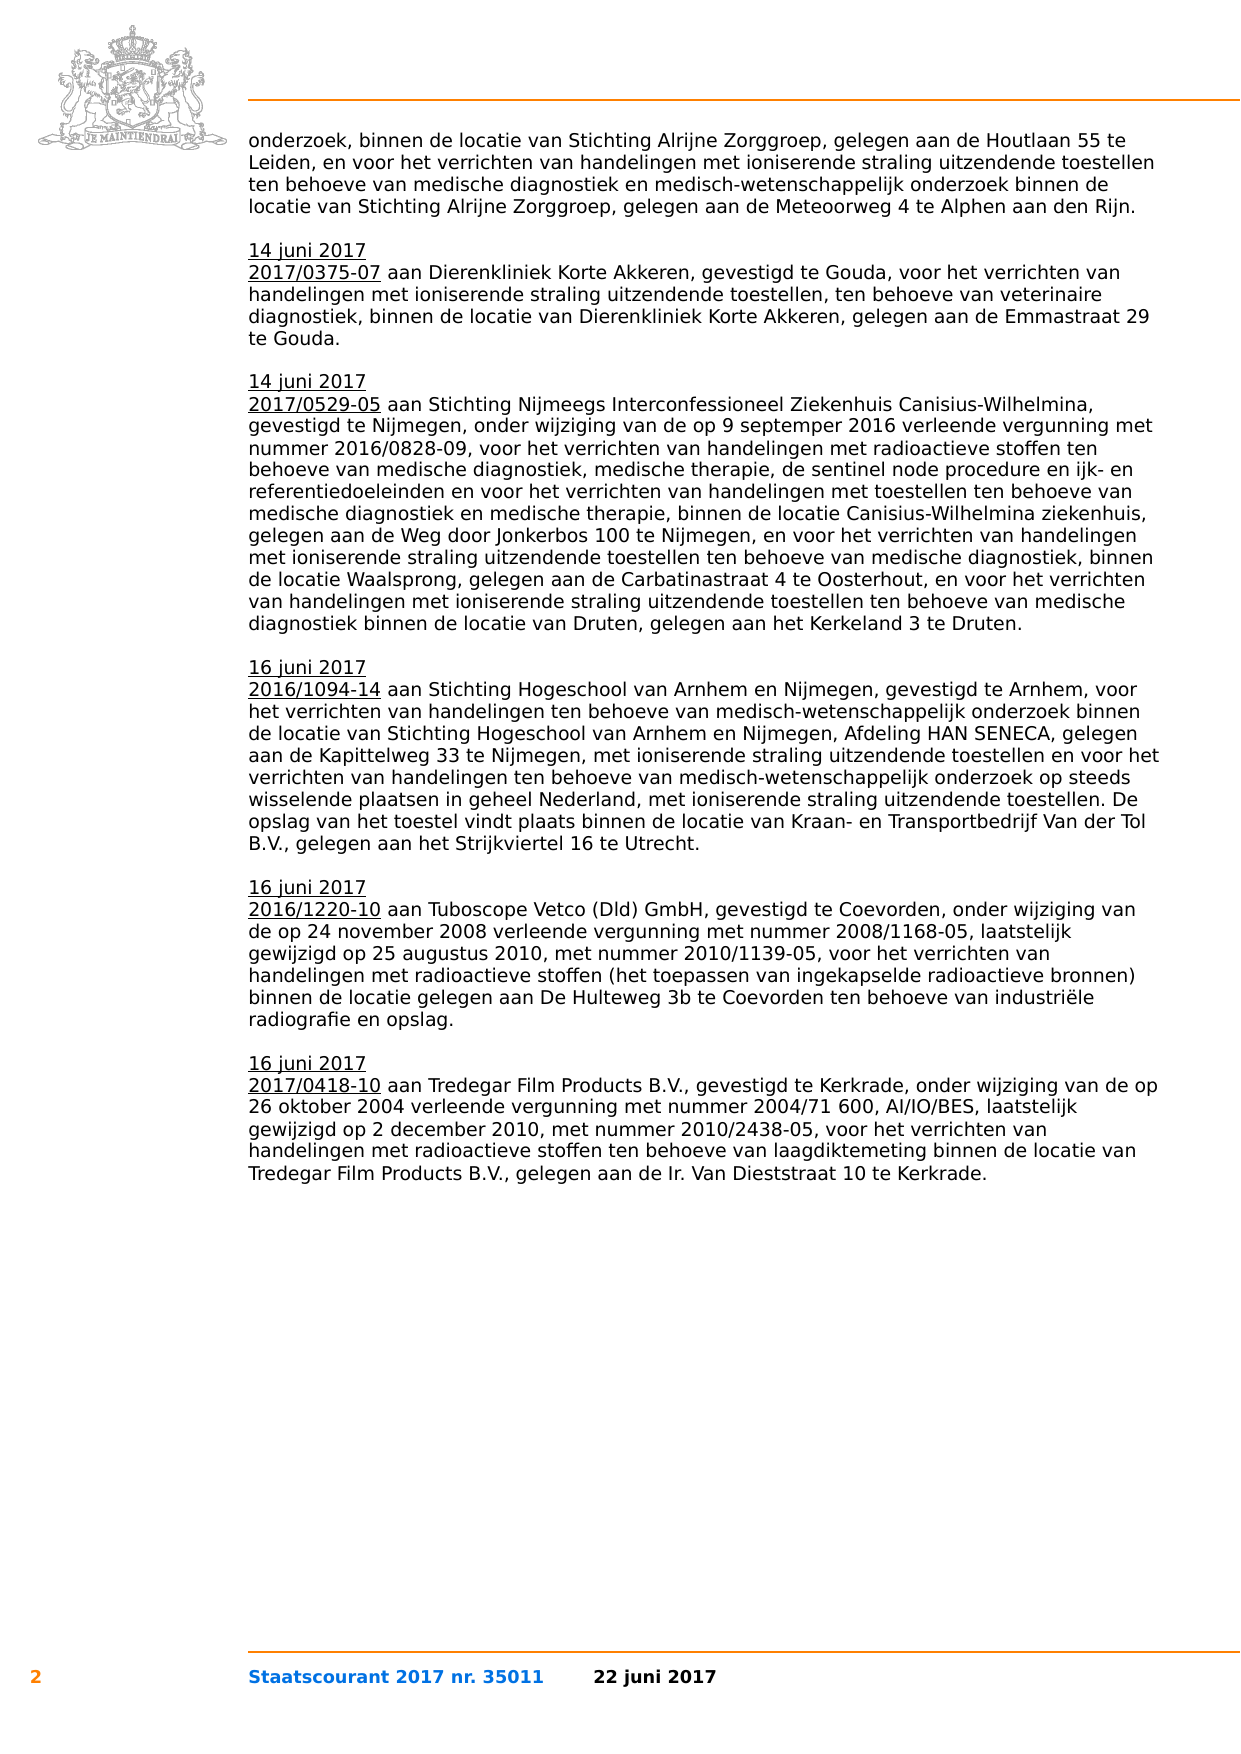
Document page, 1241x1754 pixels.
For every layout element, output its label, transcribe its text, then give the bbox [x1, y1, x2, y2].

text 14 juni 2017 [248, 240, 1163, 262]
text 14 juni 2017 [248, 371, 1163, 393]
text 2016/1220-10 aan Tuboscope Vetco (Dld) GmbH, gevestigd te Coevorden, onder wijziging van de op 24 november 2008 verleende vergunning met nummer 2008/1168-05, laatstelijk gewijzigd op 25 augustus 2010, met nummer 2010/1139-05, voor het verrichten van handelingen met radioactieve stoffen (het toepassen van ingekapselde radioactieve bronnen) binnen de locatie gelegen aan De Hulteweg 3b te Coevorden ten behoeve van industriële radiografie en opslag. [248, 899, 1163, 1031]
text 16 juni 2017 [248, 877, 1163, 899]
text 2016/1094-14 aan Stichting Hogeschool van Arnhem en Nijmegen, gevestigd te Arnhem, voor het verrichten van handelingen ten behoeve van medisch-wetenschappelijk onderzoek binnen de locatie van Stichting Hogeschool van Arnhem en Nijmegen, Afdeling HAN SENECA, gelegen aan de Kapittelweg 33 te Nijmegen, met ioniserende straling uitzendende toestellen en voor het verrichten van handelingen ten behoeve van medisch-wetenschappelijk onderzoek op steeds wisselende plaatsen in geheel Nederland, met ioniserende straling uitzendende toestellen. De opslag van het toestel vindt plaats binnen de locatie van Kraan- en Transportbedrijf Van der Tol B.V., gelegen aan het Strijkviertel 16 te Utrecht. [248, 679, 1163, 855]
text onderzoek, binnen de locatie van Stichting Alrijne Zorggroep, gelegen aan de Houtlaan 55 te Leiden, en voor het verrichten van handelingen met ioniserende straling uitzendende toestellen ten behoeve van medische diagnostiek en medisch-wetenschappelijk onderzoek binnen de locatie van Stichting Alrijne Zorggroep, gelegen aan de Meteoorweg 4 te Alphen aan den Rijn. [248, 130, 1163, 218]
text 16 juni 2017 [248, 1052, 1163, 1074]
text 2017/0375-07 aan Dierenkliniek Korte Akkeren, gevestigd te Gouda, voor het verrichten van handelingen met ioniserende straling uitzendende toestellen, ten behoeve van veterinaire diagnostiek, binnen de locatie van Dierenkliniek Korte Akkeren, gelegen aan de Emmastraat 29 te Gouda. [248, 262, 1163, 349]
text 2017/0529-05 aan Stichting Nijmeegs Interconfessioneel Ziekenhuis Canisius-Wilhelmina, gevestigd te Nijmegen, onder wijziging van de op 9 septemper 2016 verleende vergunning met nummer 2016/0828-09, voor het verrichten van handelingen met radioactieve stoffen ten behoeve van medische diagnostiek, medische therapie, de sentinel node procedure en ijk- en referentiedoeleinden en voor het verrichten van handelingen met toestellen ten behoeve van medische diagnostiek en medische therapie, binnen de locatie Canisius-Wilhelmina ziekenhuis, gelegen aan de Weg door Jonkerbos 100 te Nijmegen, en voor het verrichten van handelingen met ioniserende straling uitzendende toestellen ten behoeve van medische diagnostiek, binnen de locatie Waalsprong, gelegen aan de Carbatinastraat 4 te Oosterhout, en voor het verrichten van handelingen met ioniserende straling uitzendende toestellen ten behoeve van medische diagnostiek binnen de locatie van Druten, gelegen aan het Kerkeland 3 te Druten. [248, 393, 1163, 635]
picture [38, 25, 227, 150]
text 2017/0418-10 aan Tredegar Film Products B.V., gevestigd te Kerkrade, onder wijziging van de op 26 oktober 2004 verleende vergunning met nummer 2004/71 600, AI/IO/BES, laatstelijk gewijzigd op 2 december 2010, met nummer 2010/2438-05, voor het verrichten van handelingen met radioactieve stoffen ten behoeve van laagdiktemeting binnen de locatie van Tredegar Film Products B.V., gelegen aan de Ir. Van Dieststraat 10 te Kerkrade. [248, 1074, 1163, 1184]
text 16 juni 2017 [248, 657, 1163, 679]
